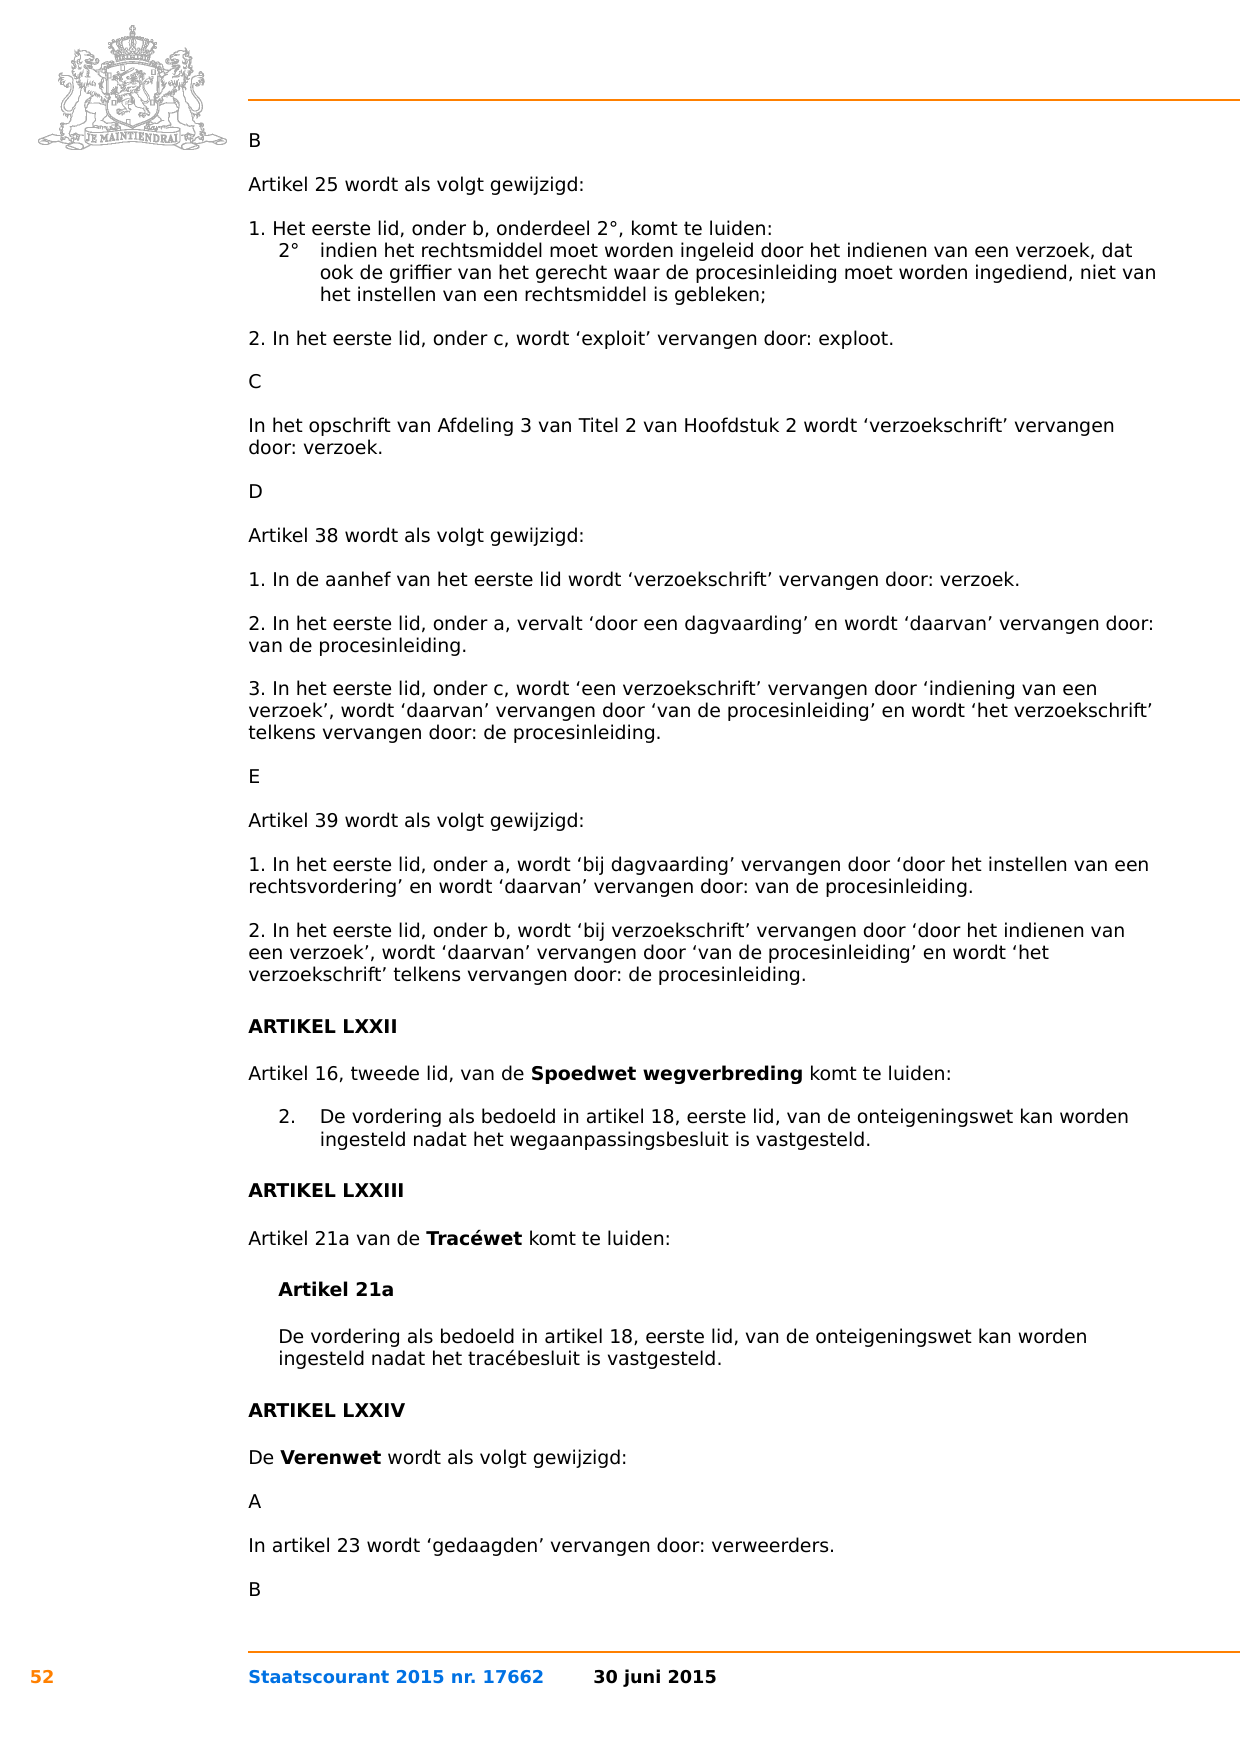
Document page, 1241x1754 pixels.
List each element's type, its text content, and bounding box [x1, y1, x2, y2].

text B [248, 1579, 1163, 1601]
text 2. In het eerste lid, onder b, wordt ‘bij verzoekschrift’ vervangen door ‘door het indienen van een verzoek’, wordt ‘daarvan’ vervangen door ‘van de procesinleiding’ en wordt ‘het verzoekschrift’ telkens vervangen door: de procesinleiding. [248, 920, 1163, 986]
picture [38, 25, 227, 150]
text 1. In de aanhef van het eerste lid wordt ‘verzoekschrift’ vervangen door: verzoek. [248, 569, 1163, 591]
text In artikel 23 wordt ‘gedaagden’ vervangen door: verweerders. [248, 1535, 1163, 1557]
text In het opschrift van Afdeling 3 van Titel 2 van Hoofdstuk 2 wordt ‘verzoekschrift’ vervangen door: verzoek. [248, 415, 1163, 459]
text 2. In het eerste lid, onder a, vervalt ‘door een dagvaarding’ en wordt ‘daarvan’ vervangen door: van de procesinleiding. [248, 612, 1163, 656]
subtitle ARTIKEL LXXIV [248, 1400, 1163, 1422]
text 2. In het eerste lid, onder c, wordt ‘exploit’ vervangen door: exploot. [248, 327, 1163, 349]
subtitle Artikel 21a [278, 1279, 1163, 1301]
text Artikel 16, tweede lid, van de Spoedwet wegverbreding komt te luiden: [248, 1063, 1163, 1084]
subtitle ARTIKEL LXXII [248, 1016, 1163, 1038]
text 3. In het eerste lid, onder c, wordt ‘een verzoekschrift’ vervangen door ‘indiening van een verzoek’, wordt ‘daarvan’ vervangen door ‘van de procesinleiding’ en wordt ‘het verzoekschrift’ telkens vervangen door: de procesinleiding. [248, 678, 1163, 744]
text C [248, 371, 1163, 393]
text E [248, 766, 1163, 788]
subtitle ARTIKEL LXXIII [248, 1180, 1163, 1202]
text 1. Het eerste lid, onder b, onderdeel 2°, komt te luiden: [248, 218, 1163, 239]
text De Verenwet wordt als volgt gewijzigd: [248, 1447, 1163, 1469]
text D [248, 481, 1163, 503]
text 2° indien het rechtsmiddel moet worden ingeleid door het indienen van een verzoek, dat ook de griffier van het gerecht waar de procesinleiding moet worden ingediend, niet van het instellen van een rechtsmiddel is gebleken; [278, 239, 1163, 306]
text De vordering als bedoeld in artikel 18, eerste lid, van de onteigeningswet kan worden ingesteld nadat het tracébesluit is vastgesteld. [278, 1326, 1163, 1370]
text A [248, 1491, 1163, 1513]
text Artikel 39 wordt als volgt gewijzigd: [248, 810, 1163, 832]
text Artikel 25 wordt als volgt gewijzigd: [248, 174, 1163, 196]
text B [248, 130, 1163, 152]
text Artikel 38 wordt als volgt gewijzigd: [248, 525, 1163, 547]
text 2. De vordering als bedoeld in artikel 18, eerste lid, van de onteigeningswet kan worden ingesteld nadat het wegaanpassingsbesluit is vastgesteld. [278, 1106, 1163, 1150]
text Artikel 21a van de Tracéwet komt te luiden: [248, 1227, 1163, 1249]
text 1. In het eerste lid, onder a, wordt ‘bij dagvaarding’ vervangen door ‘door het instellen van een rechtsvordering’ en wordt ‘daarvan’ vervangen door: van de procesinleiding. [248, 854, 1163, 898]
